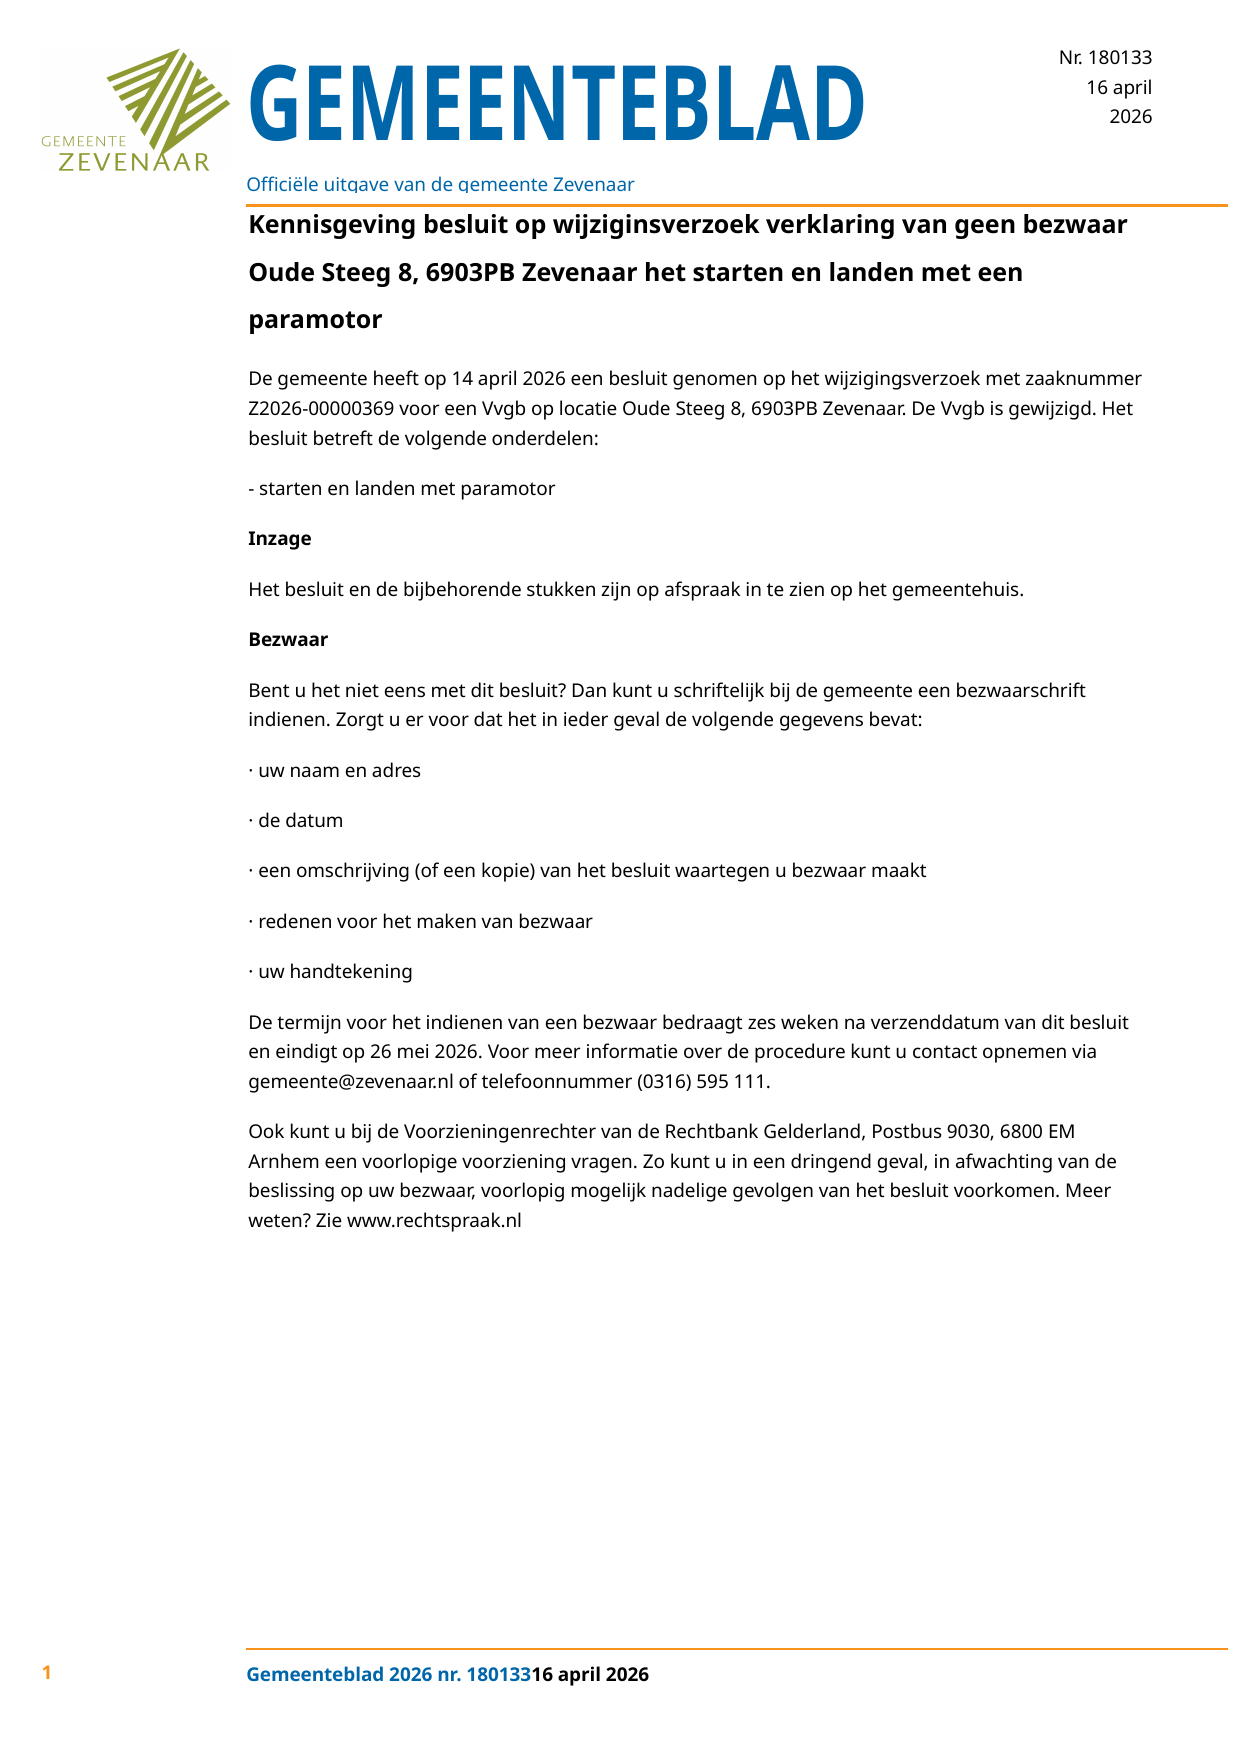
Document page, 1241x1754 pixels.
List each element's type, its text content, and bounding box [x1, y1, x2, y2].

text Bezwaar [248, 626, 1152, 652]
text Het besluit en de bijbehorende stukken zijn op afspraak in te zien op het gemeentehuis. [248, 576, 1152, 602]
text - starten en landen met paramotor [248, 475, 1152, 501]
text Inzage [248, 526, 1152, 551]
text · uw naam en adres [248, 757, 1152, 782]
text Kennisgeving besluit op wijziginsverzoek verklaring van geen bezwaar Oude Steeg 8, 6903PB Zevenaar het starten en landen met een paramotor [248, 207, 1152, 336]
text De gemeente heeft op 14 april 2026 een besluit genomen op het wijzigingsverzoek met zaaknummer Z2026-00000369 voor een Vvgb op locatie Oude Steeg 8, 6903PB Zevenaar. De Vvgb is gewijzigd. Het besluit betreft de volgende onderdelen: [248, 366, 1152, 450]
text · een omschrijving (of een kopie) van het besluit waartegen u bezwaar maakt [248, 858, 1152, 883]
picture [41, 47, 231, 172]
text · uw handtekening [248, 958, 1152, 984]
text · redenen voor het maken van bezwaar [248, 908, 1152, 934]
text De termijn voor het indienen van een bezwaar bedraagt zes weken na verzenddatum van dit besluit en eindigt op 26 mei 2026. Voor meer informatie over de procedure kunt u contact opnemen via gemeente@zevenaar.nl of telefoonnummer (0316) 595 111. [248, 1009, 1152, 1094]
text Bent u het niet eens met dit besluit? Dan kunt u schriftelijk bij de gemeente een bezwaarschrift indienen. Zorgt u er voor dat het in ieder geval de volgende gegevens bevat: [248, 677, 1152, 732]
text · de datum [248, 807, 1152, 833]
text Ook kunt u bij de Voorzieningenrechter van de Rechtbank Gelderland, Postbus 9030, 6800 EM Arnhem een voorlopige voorziening vragen. Zo kunt u in een dringend geval, in afwachting van de beslissing op uw bezwaar, voorlopig mogelijk nadelige gevolgen van het besluit voorkomen. Meer weten? Zie www.rechtspraak.nl [248, 1118, 1152, 1233]
